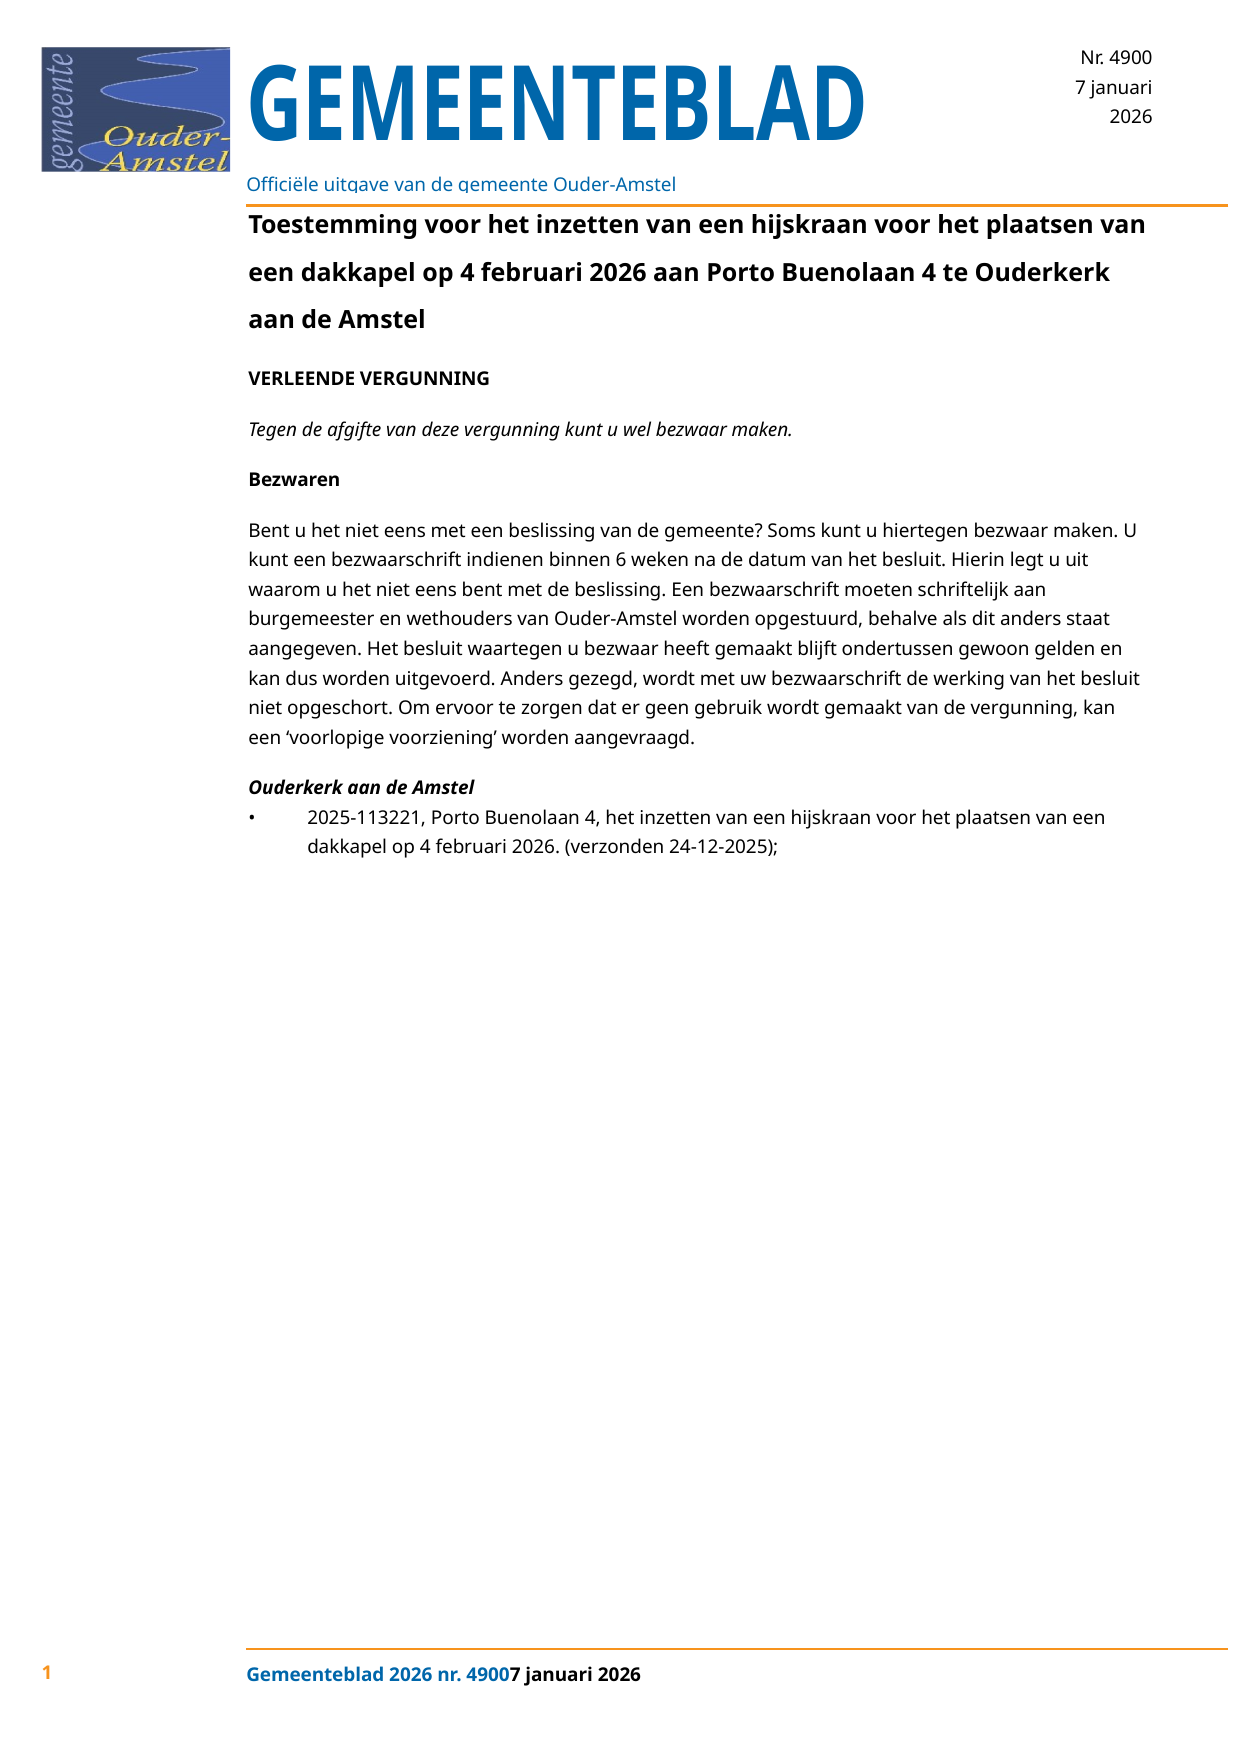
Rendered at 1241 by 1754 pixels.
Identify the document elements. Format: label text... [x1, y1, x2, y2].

text Bezwaren [248, 466, 1152, 492]
list 2025-113221, Porto Buenolaan 4, het inzetten van een hijskraan voor het plaatsen van een dakkapel op 4 februari 2026. (verzonden 24-12-2025); [248, 804, 1152, 859]
text Ouderkerk aan de Amstel [248, 774, 1152, 800]
picture [41, 47, 231, 172]
text Bent u het niet eens met een beslissing van de gemeente? Soms kunt u hiertegen bezwaar maken. U kunt een bezwaarschrift indienen binnen 6 weken na de datum van het besluit. Hierin legt u uit waarom u het niet eens bent met de beslissing. Een bezwaarschrift moeten schriftelijk aan burgemeester en wethouders van Ouder-Amstel worden opgestuurd, behalve als dit anders staat aangegeven. Het besluit waartegen u bezwaar heeft gemaakt blijft ondertussen gewoon gelden en kan dus worden uitgevoerd. Anders gezegd, wordt met uw bezwaarschrift de werking van het besluit niet opgeschort. Om ervoor te zorgen dat er geen gebruik wordt gemaakt van de vergunning, kan een ‘voorlopige voorziening’ worden aangevraagd. [248, 517, 1152, 749]
text VERLEENDE VERGUNNING [248, 366, 1152, 391]
text Toestemming voor het inzetten van een hijskraan voor het plaatsen van een dakkapel op 4 februari 2026 aan Porto Buenolaan 4 te Ouderkerk aan de Amstel [248, 207, 1152, 336]
text Tegen de afgifte van deze vergunning kunt u wel bezwaar maken. [248, 416, 1152, 442]
